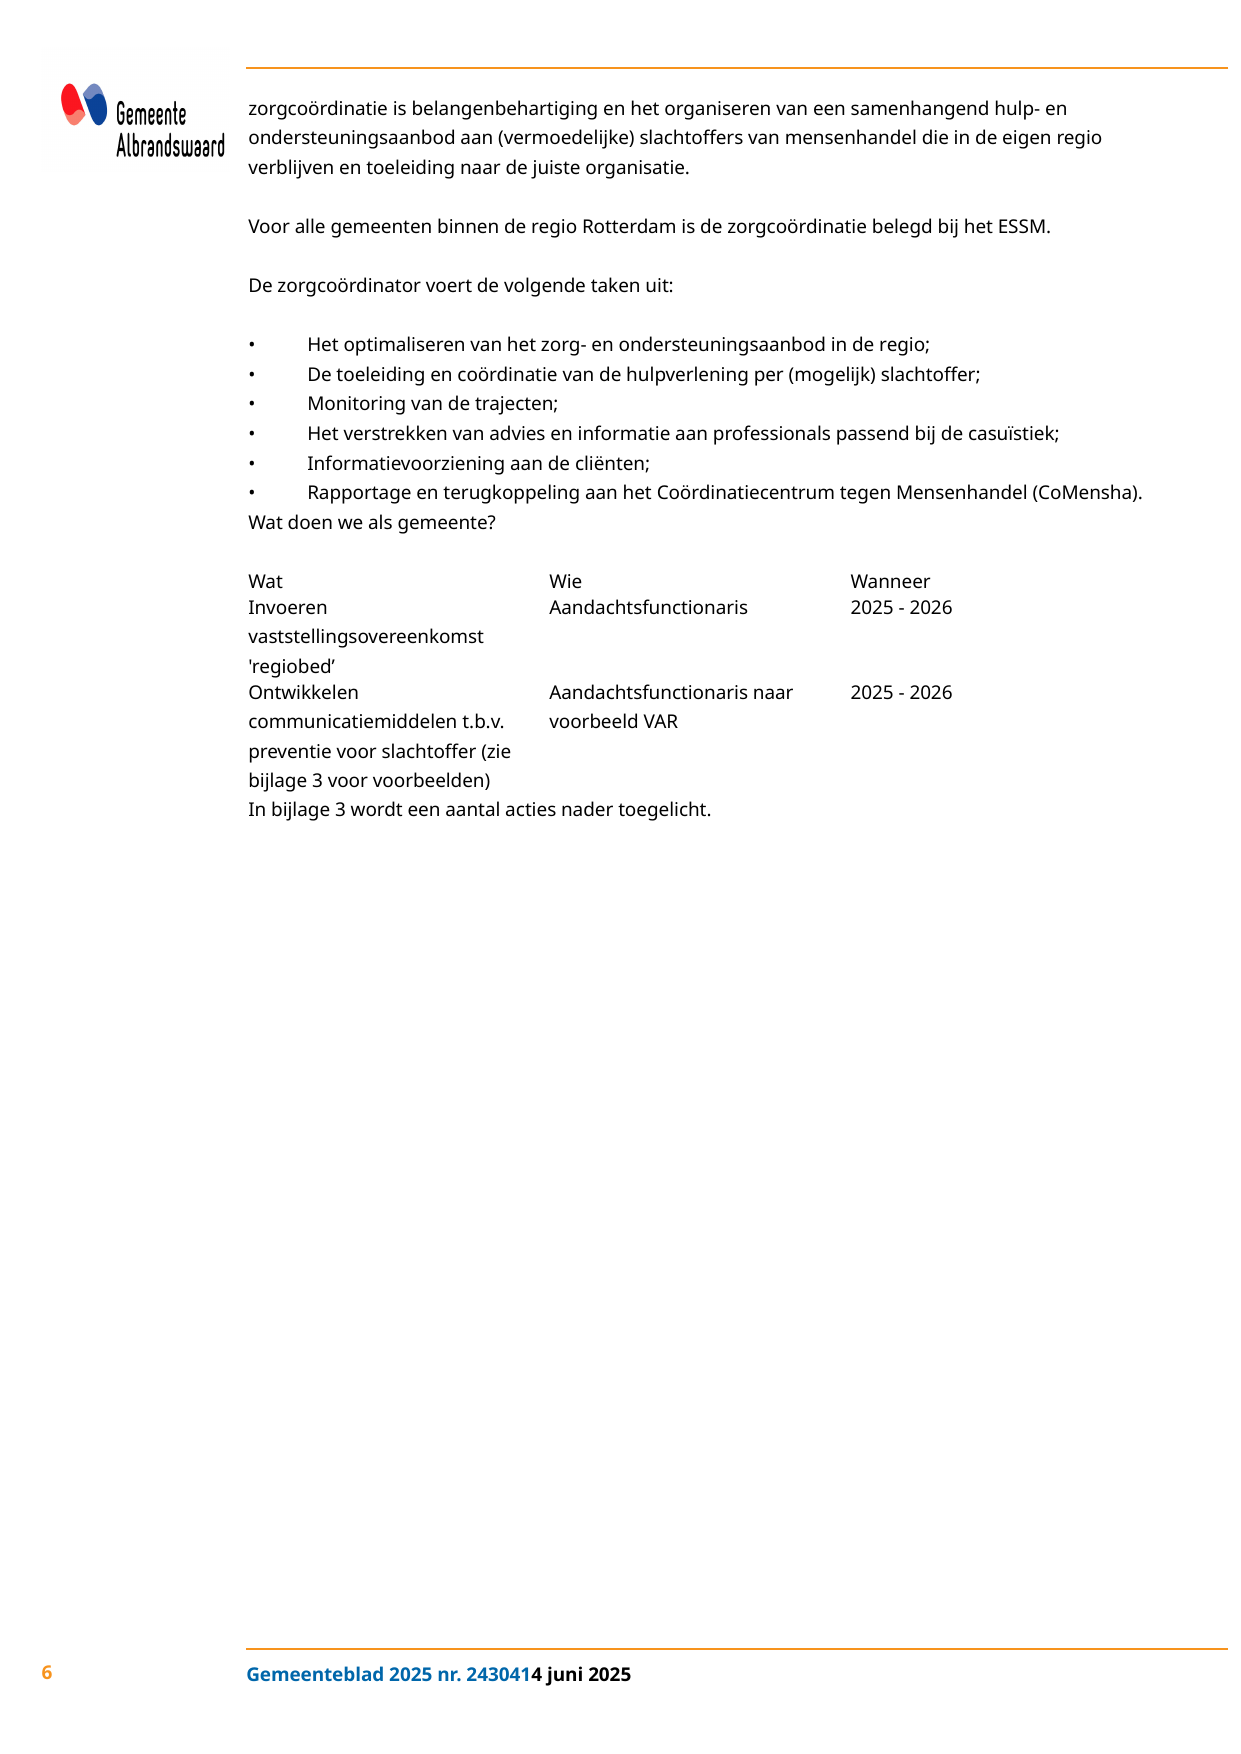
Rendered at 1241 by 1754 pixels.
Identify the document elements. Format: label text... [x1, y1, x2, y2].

text Voor alle gemeenten binnen de regio Rotterdam is de zorgcoördinatie belegd bij het ESSM. [248, 213, 1152, 239]
table_cell Ontwikkelen communicatiemiddelen t.b.v. preventie voor slachtoffer (zie bijlage 3 voor voorbeelden) [248, 679, 549, 793]
text zorgcoördinatie is belangenbehartiging en het organiseren van een samenhangend hulp- en ondersteuningsaanbod aan (vermoedelijke) slachtoffers van mensenhandel die in de eigen regio verblijven en toeleiding naar de juiste organisatie. [248, 95, 1152, 180]
list Informatievoorziening aan de cliënten; [248, 450, 1152, 476]
list Rapportage en terugkoppeling aan het Coördinatiecentrum tegen Mensenhandel (CoMensha). [248, 479, 1152, 505]
table_header Wanneer [850, 568, 1152, 594]
list Het verstrekken van advies en informatie aan professionals passend bij de casuïstiek; [248, 420, 1152, 446]
table_header Wie [549, 568, 850, 594]
table_cell Invoeren vaststellingsovereenkomst 'regiobed’ [248, 594, 549, 679]
table_cell Aandachtsfunctionaris [549, 594, 850, 679]
picture [41, 47, 231, 172]
list Het optimaliseren van het zorg- en ondersteuningsaanbod in de regio; [248, 331, 1152, 357]
table_header Wat [248, 568, 549, 594]
table_cell 2025 - 2026 [850, 594, 1152, 679]
list De toeleiding en coördinatie van de hulpverlening per (mogelijk) slachtoffer; [248, 361, 1152, 387]
table_cell 2025 - 2026 [850, 679, 1152, 793]
text In bijlage 3 wordt een aantal acties nader toegelicht. [248, 797, 1152, 822]
table_cell Aandachtsfunctionaris naar voorbeeld VAR [549, 679, 850, 793]
text De zorgcoördinator voert de volgende taken uit: [248, 272, 1152, 298]
list Monitoring van de trajecten; [248, 391, 1152, 416]
text Wat doen we als gemeente? [248, 509, 1152, 535]
